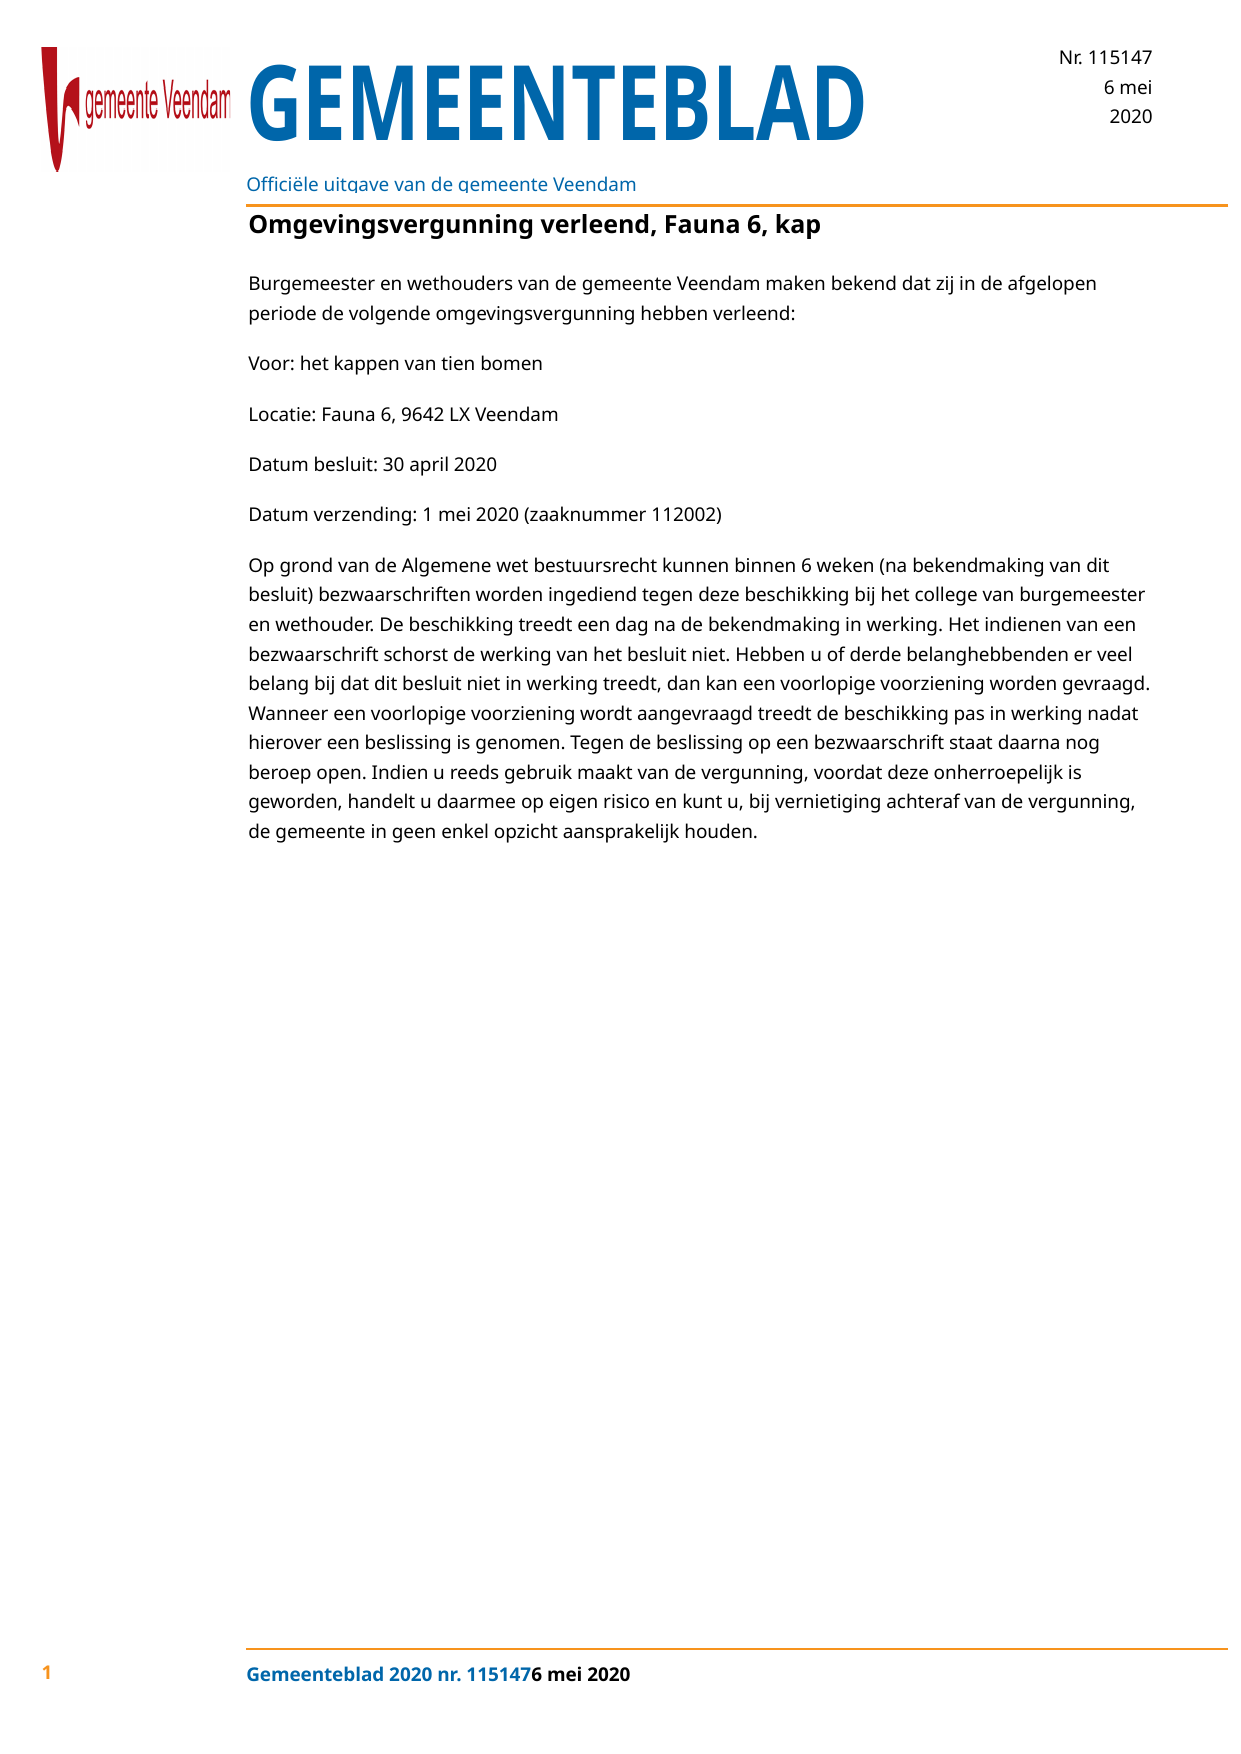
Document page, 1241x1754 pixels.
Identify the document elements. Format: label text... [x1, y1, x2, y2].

text Burgemeester en wethouders van de gemeente Veendam maken bekend dat zij in de afgelopen periode de volgende omgevingsvergunning hebben verleend: [248, 270, 1152, 326]
text Omgevingsvergunning verleend, Fauna 6, kap [248, 207, 1152, 241]
picture [41, 47, 231, 172]
text Locatie: Fauna 6, 9642 LX Veendam [248, 401, 1152, 426]
text Voor: het kappen van tien bomen [248, 350, 1152, 376]
text Op grond van de Algemene wet bestuursrecht kunnen binnen 6 weken (na bekendmaking van dit besluit) bezwaarschriften worden ingediend tegen deze beschikking bij het college van burgemeester en wethouder. De beschikking treedt een dag na de bekendmaking in werking. Het indienen van een bezwaarschrift schorst de werking van het besluit niet. Hebben u of derde belanghebbenden er veel belang bij dat dit besluit niet in werking treedt, dan kan een voorlopige voorziening worden gevraagd. Wanneer een voorlopige voorziening wordt aangevraagd treedt de beschikking pas in werking nadat hierover een beslissing is genomen. Tegen de beslissing op een bezwaarschrift staat daarna nog beroep open. Indien u reeds gebruik maakt van de vergunning, voordat deze onherroepelijk is geworden, handelt u daarmee op eigen risico en kunt u, bij vernietiging achteraf van de vergunning, de gemeente in geen enkel opzicht aansprakelijk houden. [248, 552, 1152, 844]
text Datum besluit: 30 april 2020 [248, 451, 1152, 477]
text Datum verzending: 1 mei 2020 (zaaknummer 112002) [248, 502, 1152, 527]
